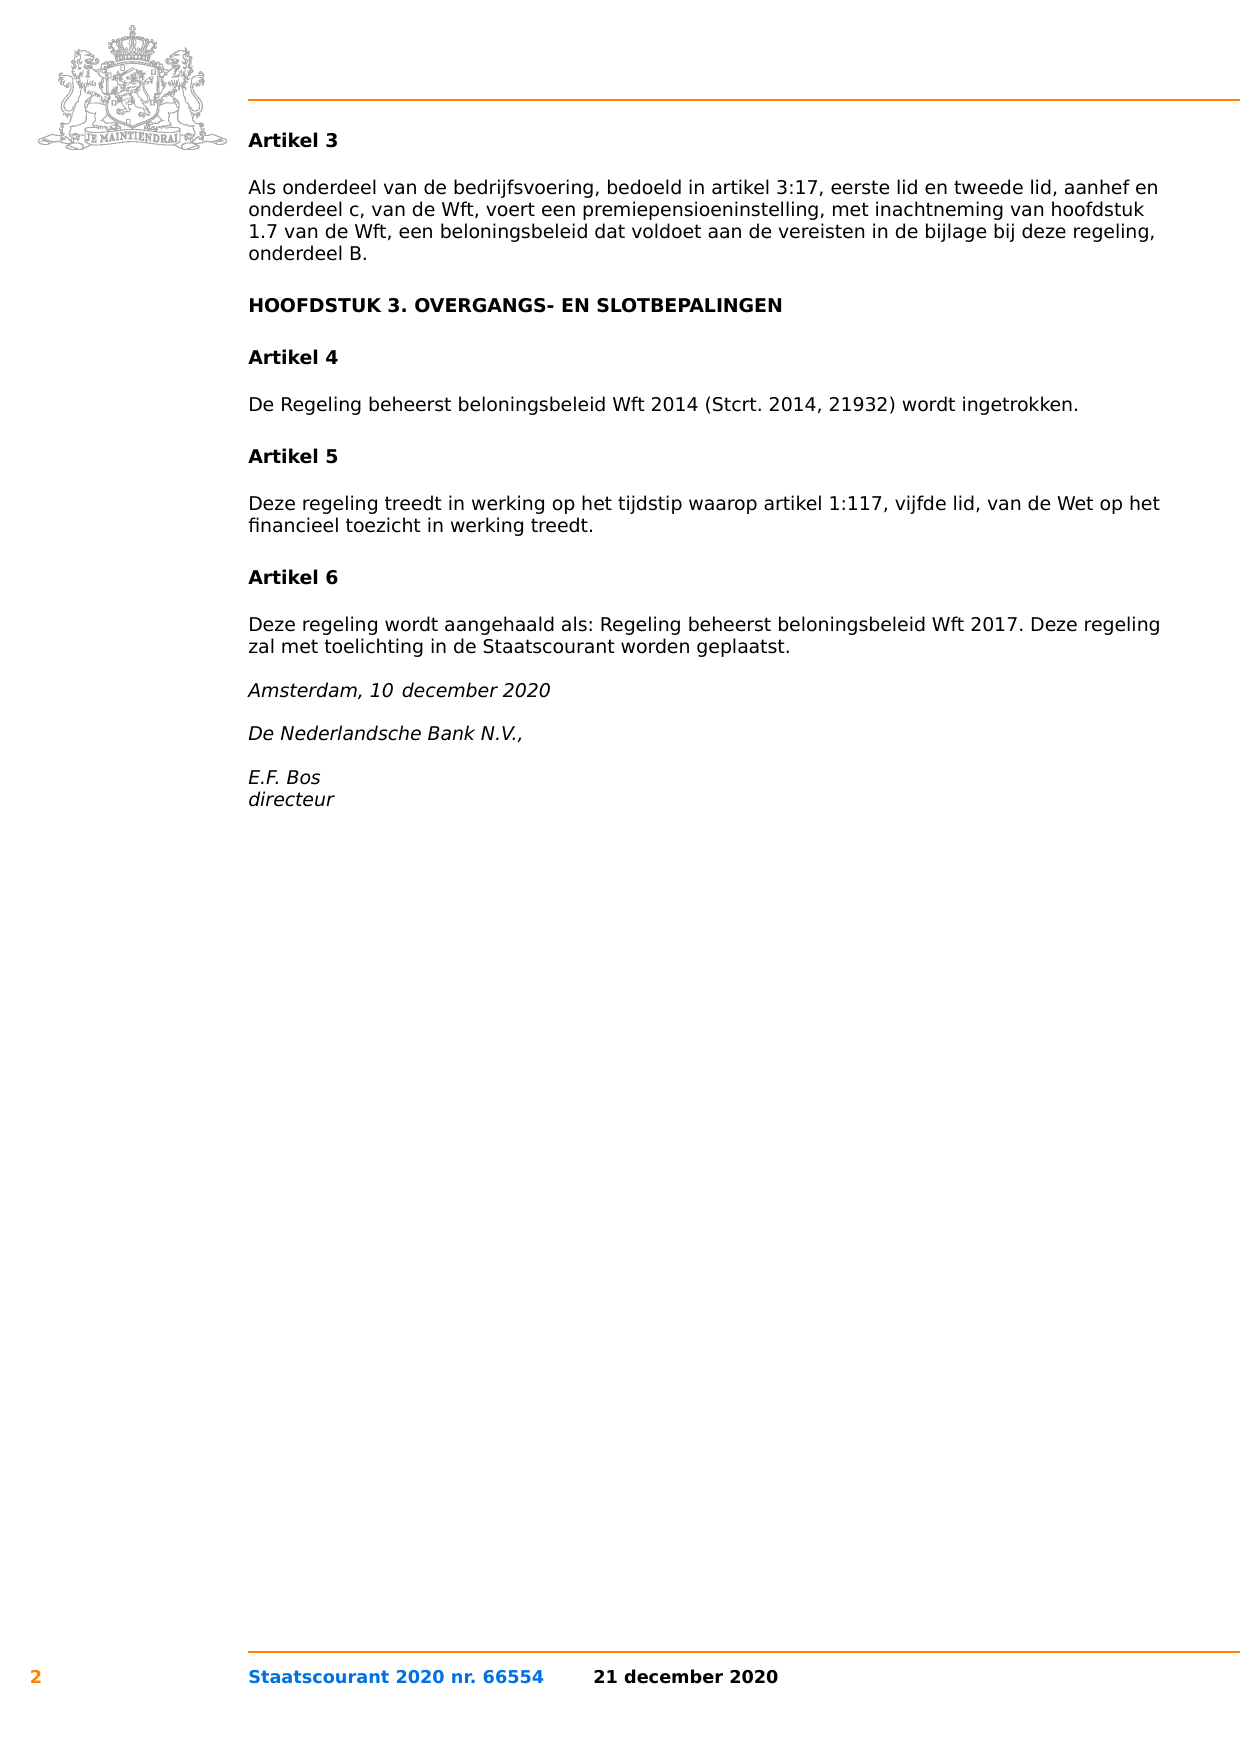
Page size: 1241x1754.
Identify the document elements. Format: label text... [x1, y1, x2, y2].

text De Regeling beheerst beloningsbeleid Wft 2014 (Stcrt. 2014, 21932) wordt ingetrokken. [248, 394, 1163, 416]
text De Nederlandsche Bank N.V., E.F. Bos directeur [248, 723, 1163, 811]
picture [38, 25, 227, 150]
text Als onderdeel van de bedrijfsvoering, bedoeld in artikel 3:17, eerste lid en tweede lid, aanhef en onderdeel c, van de Wft, voert een premiepensioeninstelling, met inachtneming van hoofdstuk 1.7 van de Wft, een beloningsbeleid dat voldoet aan de vereisten in de bijlage bij deze regeling, onderdeel B. [248, 177, 1163, 265]
subtitle Artikel 3 [248, 130, 1163, 152]
text Amsterdam, 10 december 2020 [248, 679, 1163, 701]
subtitle Artikel 5 [248, 446, 1163, 468]
text Deze regeling wordt aangehaald als: Regeling beheerst beloningsbeleid Wft 2017. Deze regeling zal met toelichting in de Staatscourant worden geplaatst. [248, 614, 1163, 658]
subtitle Artikel 6 [248, 567, 1163, 589]
subtitle Artikel 4 [248, 347, 1163, 369]
text Deze regeling treedt in werking op het tijdstip waarop artikel 1:117, vijfde lid, van de Wet op het financieel toezicht in werking treedt. [248, 493, 1163, 537]
subtitle HOOFDSTUK 3. OVERGANGS- EN SLOTBEPALINGEN [248, 295, 1163, 317]
